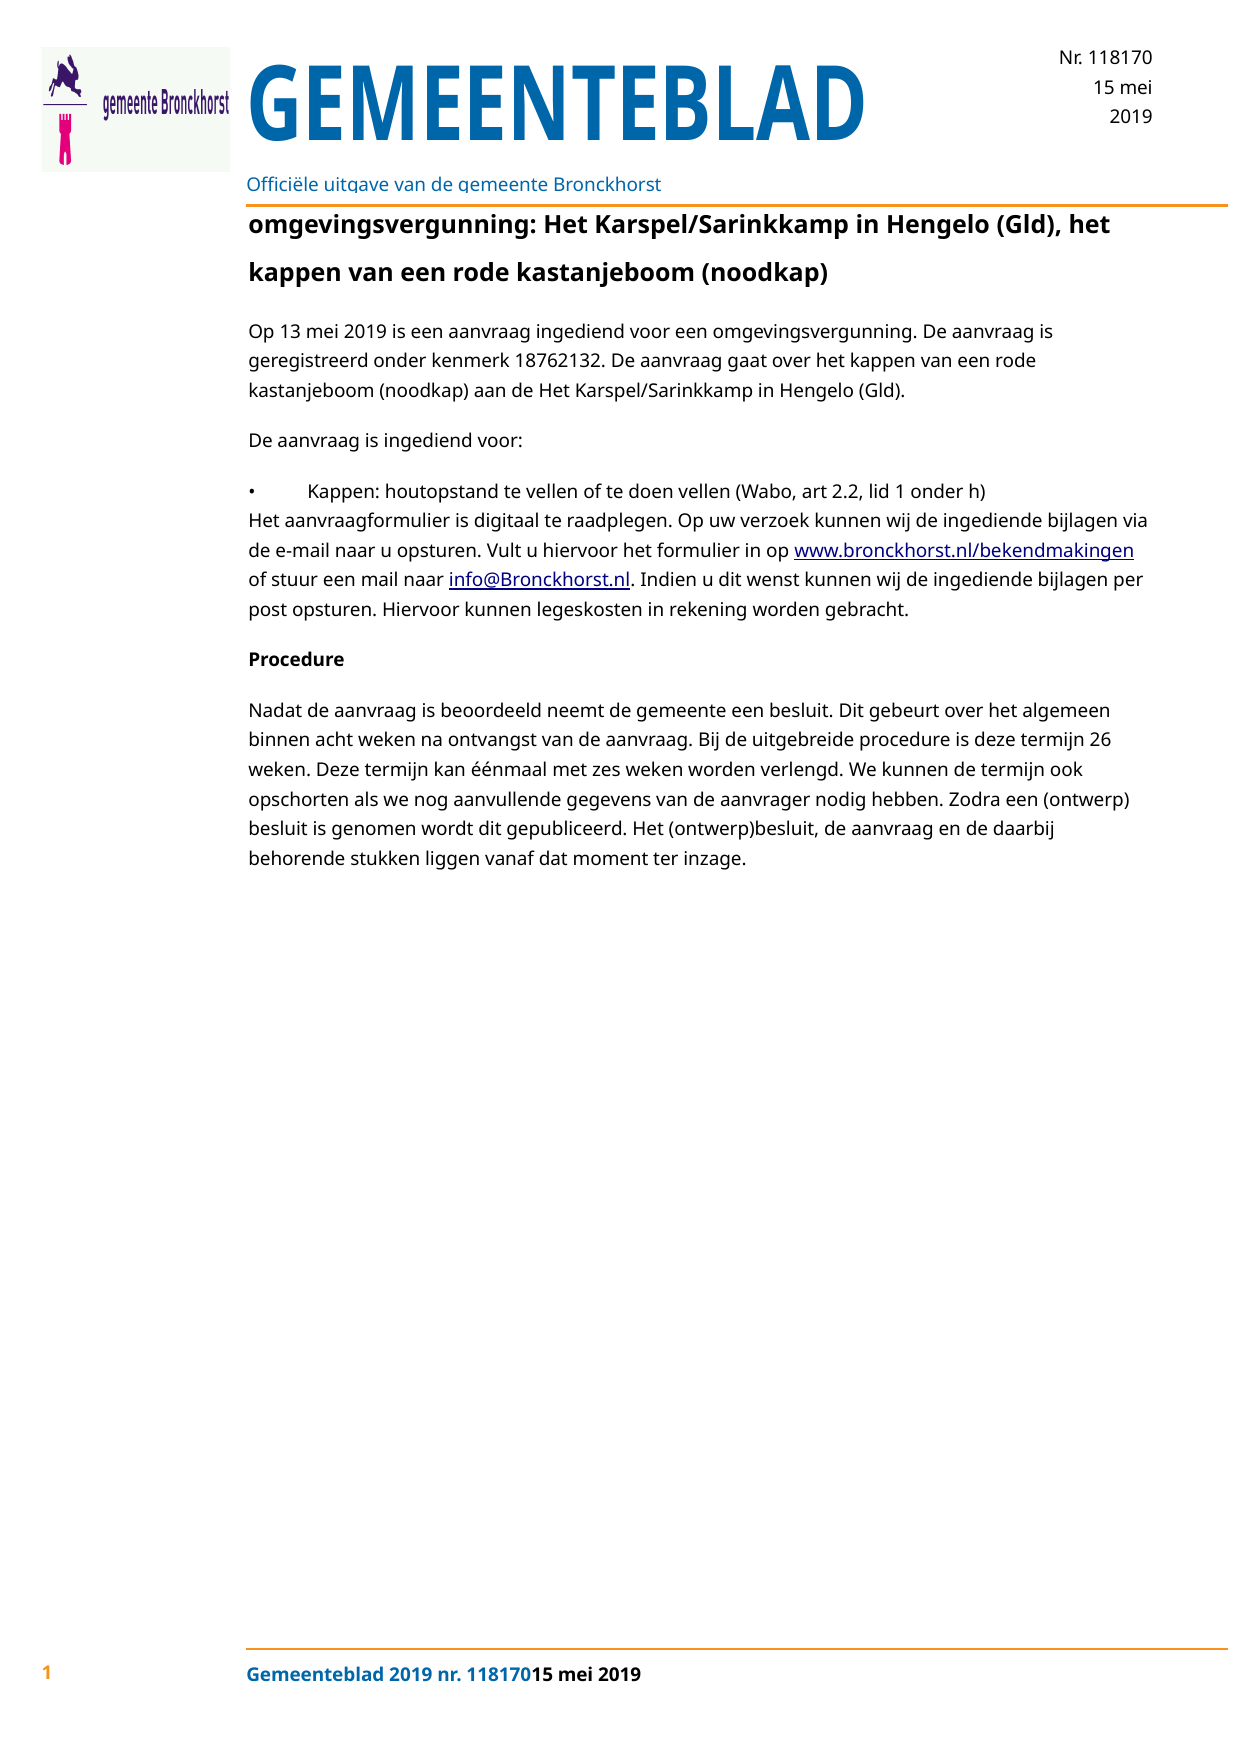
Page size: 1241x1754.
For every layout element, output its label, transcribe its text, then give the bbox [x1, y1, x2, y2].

picture [41, 47, 231, 172]
text Het aanvraagformulier is digitaal te raadplegen. Op uw verzoek kunnen wij de ingediende bijlagen via de e-mail naar u opsturen. Vult u hiervoor het formulier in op www.bronckhorst.nl/bekendmakingen of stuur een mail naar info@Bronckhorst.nl. Indien u dit wenst kunnen wij de ingediende bijlagen per post opsturen. Hiervoor kunnen legeskosten in rekening worden gebracht. [248, 507, 1152, 622]
text Nadat de aanvraag is beoordeeld neemt de gemeente een besluit. Dit gebeurt over het algemeen binnen acht weken na ontvangst van de aanvraag. Bij de uitgebreide procedure is deze termijn 26 weken. Deze termijn kan éénmaal met zes weken worden verlengd. We kunnen de termijn ook opschorten als we nog aanvullende gegevens van de aanvrager nodig hebben. Zodra een (ontwerp) besluit is genomen wordt dit gepubliceerd. Het (ontwerp)besluit, de aanvraag en de daarbij behorende stukken liggen vanaf dat moment ter inzage. [248, 697, 1152, 871]
list Kappen: houtopstand te vellen of te doen vellen (Wabo, art 2.2, lid 1 onder h) [248, 478, 1152, 504]
text omgevingsvergunning: Het Karspel/Sarinkkamp in Hengelo (Gld), het kappen van een rode kastanjeboom (noodkap) [248, 207, 1152, 288]
text Op 13 mei 2019 is een aanvraag ingediend voor een omgevingsvergunning. De aanvraag is geregistreerd onder kenmerk 18762132. De aanvraag gaat over het kappen van een rode kastanjeboom (noodkap) aan de Het Karspel/Sarinkkamp in Hengelo (Gld). [248, 318, 1152, 403]
text Procedure [248, 647, 1152, 672]
text De aanvraag is ingediend voor: [248, 427, 1152, 453]
